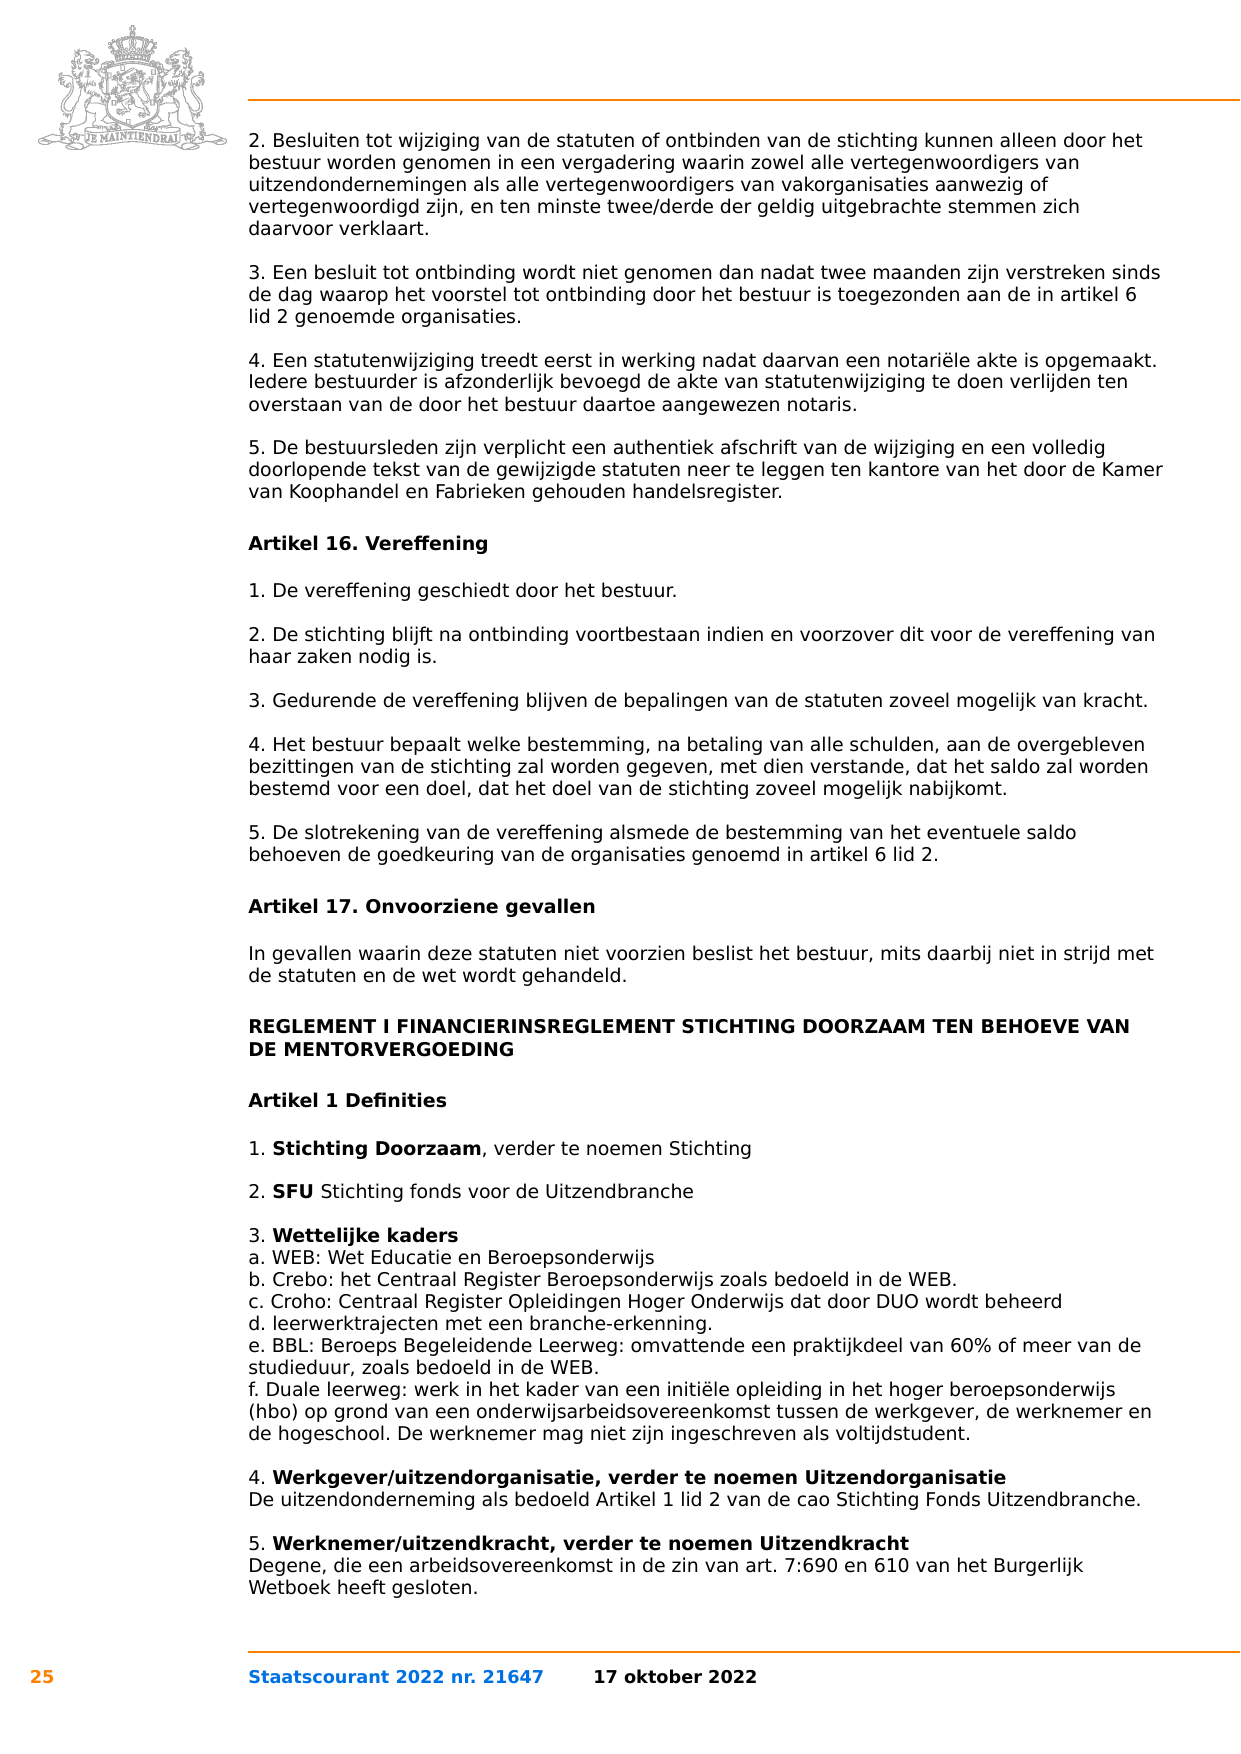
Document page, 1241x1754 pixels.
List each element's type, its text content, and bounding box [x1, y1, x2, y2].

text 4. Het bestuur bepaalt welke bestemming, na betaling van alle schulden, aan de overgebleven bezittingen van de stichting zal worden gegeven, met dien verstande, dat het saldo zal worden bestemd voor een doel, dat het doel van de stichting zoveel mogelijk nabijkomt. [248, 734, 1163, 800]
text 1. De vereffening geschiedt door het bestuur. [248, 580, 1163, 602]
text 2. De stichting blijft na ontbinding voortbestaan indien en voorzover dit voor de vereffening van haar zaken nodig is. [248, 624, 1163, 668]
text 1. Stichting Doorzaam, verder te noemen Stichting [248, 1137, 1163, 1159]
text 2. SFU Stichting fonds voor de Uitzendbranche [248, 1181, 1163, 1203]
text In gevallen waarin deze statuten niet voorzien beslist het bestuur, mits daarbij niet in strijd met de statuten en de wet wordt gehandeld. [248, 942, 1163, 986]
text c. Croho: Centraal Register Opleidingen Hoger Onderwijs dat door DUO wordt beheerd [248, 1291, 1163, 1313]
text f. Duale leerweg: werk in het kader van een initiële opleiding in het hoger beroepsonderwijs (hbo) op grond van een onderwijsarbeidsovereenkomst tussen de werkgever, de werknemer en de hogeschool. De werknemer mag niet zijn ingeschreven als voltijdstudent. [248, 1379, 1163, 1445]
text 4. Een statutenwijziging treedt eerst in werking nadat daarvan een notariële akte is opgemaakt. Iedere bestuurder is afzonderlijk bevoegd de akte van statutenwijziging te doen verlijden ten overstaan van de door het bestuur daartoe aangewezen notaris. [248, 349, 1163, 415]
subtitle REGLEMENT I FINANCIERINSREGLEMENT STICHTING DOORZAAM TEN BEHOEVE VAN DE MENTORVERGOEDING [248, 1016, 1163, 1060]
text 4. Werkgever/uitzendorganisatie, verder te noemen Uitzendorganisatie [248, 1467, 1163, 1489]
text 5. De bestuursleden zijn verplicht een authentiek afschrift van de wijziging en een volledig doorlopende tekst van de gewijzigde statuten neer te leggen ten kantore van het door de Kamer van Koophandel en Fabrieken gehouden handelsregister. [248, 437, 1163, 503]
subtitle Artikel 16. Vereffening [248, 533, 1163, 555]
text a. WEB: Wet Educatie en Beroepsonderwijs [248, 1247, 1163, 1269]
text Degene, die een arbeidsovereenkomst in de zin van art. 7:690 en 610 van het Burgerlijk Wetboek heeft gesloten. [248, 1554, 1163, 1598]
subtitle Artikel 17. Onvoorziene gevallen [248, 896, 1163, 917]
text 3. Een besluit tot ontbinding wordt niet genomen dan nadat twee maanden zijn verstreken sinds de dag waarop het voorstel tot ontbinding door het bestuur is toegezonden aan de in artikel 6 lid 2 genoemde organisaties. [248, 262, 1163, 328]
text 3. Gedurende de vereffening blijven de bepalingen van de statuten zoveel mogelijk van kracht. [248, 690, 1163, 712]
picture [38, 25, 227, 150]
text 3. Wettelijke kaders [248, 1225, 1163, 1247]
subtitle Artikel 1 Definities [248, 1090, 1163, 1112]
text De uitzendonderneming als bedoeld Artikel 1 lid 2 van de cao Stichting Fonds Uitzendbranche. [248, 1489, 1163, 1511]
text b. Crebo: het Centraal Register Beroepsonderwijs zoals bedoeld in de WEB. [248, 1269, 1163, 1291]
text d. leerwerktrajecten met een branche-erkenning. [248, 1313, 1163, 1335]
text 5. Werknemer/uitzendkracht, verder te noemen Uitzendkracht [248, 1533, 1163, 1554]
text 2. Besluiten tot wijziging van de statuten of ontbinden van de stichting kunnen alleen door het bestuur worden genomen in een vergadering waarin zowel alle vertegenwoordigers van uitzendondernemingen als alle vertegenwoordigers van vakorganisaties aanwezig of vertegenwoordigd zijn, en ten minste twee/derde der geldig uitgebrachte stemmen zich daarvoor verklaart. [248, 130, 1163, 240]
text e. BBL: Beroeps Begeleidende Leerweg: omvattende een praktijkdeel van 60% of meer van de studieduur, zoals bedoeld in de WEB. [248, 1335, 1163, 1379]
text 5. De slotrekening van de vereffening alsmede de bestemming van het eventuele saldo behoeven de goedkeuring van de organisaties genoemd in artikel 6 lid 2. [248, 822, 1163, 866]
